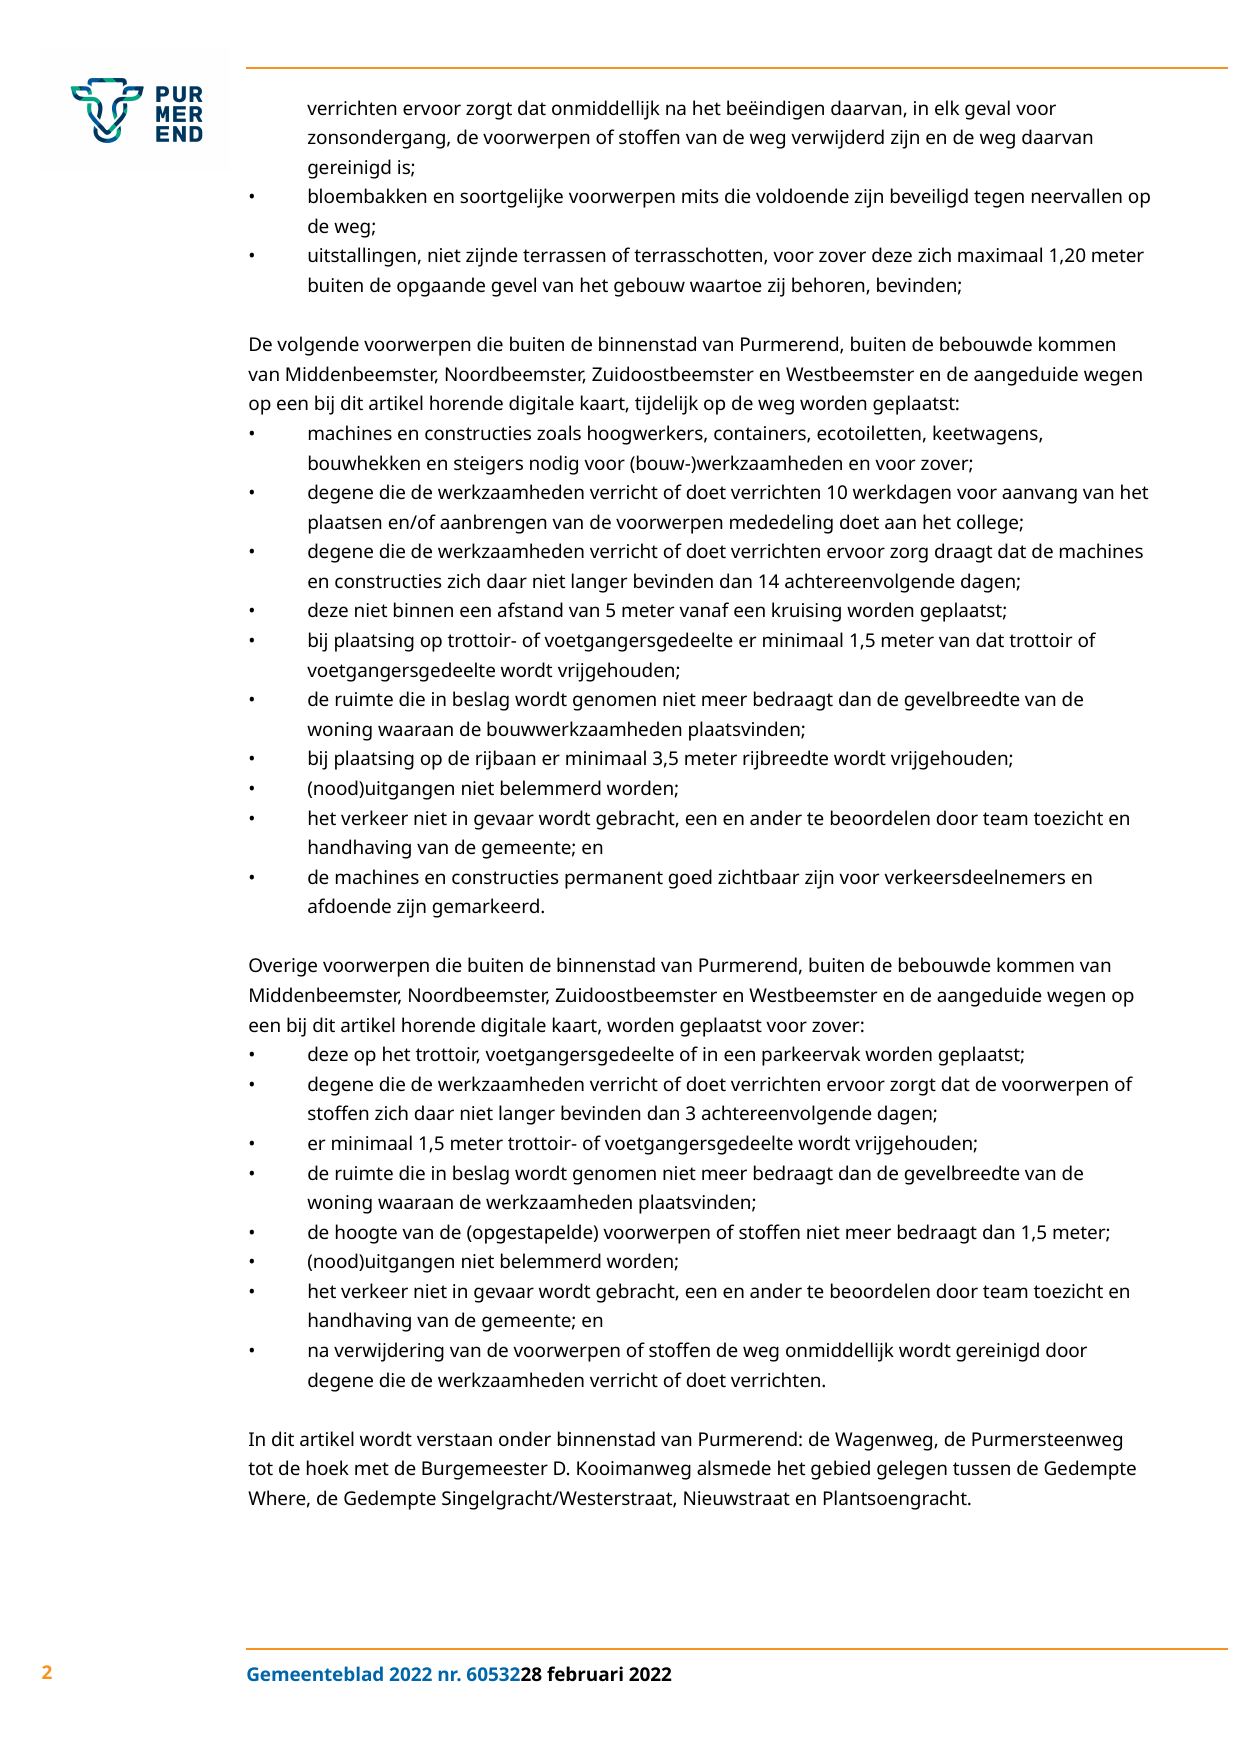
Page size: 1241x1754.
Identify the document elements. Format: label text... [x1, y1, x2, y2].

text De volgende voorwerpen die buiten de binnenstad van Purmerend, buiten de bebouwde kommen van Middenbeemster, Noordbeemster, Zuidoostbeemster en Westbeemster en de aangeduide wegen op een bij dit artikel horende digitale kaart, tijdelijk op de weg worden geplaatst: [248, 331, 1152, 416]
list er minimaal 1,5 meter trottoir- of voetgangersgedeelte wordt vrijgehouden; [248, 1130, 1152, 1156]
list degene die de werkzaamheden verricht of doet verrichten ervoor zorgt dat de voorwerpen of stoffen zich daar niet langer bevinden dan 3 achtereenvolgende dagen; [248, 1071, 1152, 1126]
list bloembakken en soortgelijke voorwerpen mits die voldoende zijn beveiligd tegen neervallen op de weg; [248, 183, 1152, 239]
list bij plaatsing op de rijbaan er minimaal 3,5 meter rijbreedte wordt vrijgehouden; [248, 746, 1152, 771]
list de machines en constructies permanent goed zichtbaar zijn voor verkeersdeelnemers en afdoende zijn gemarkeerd. [248, 864, 1152, 919]
list de hoogte van de (opgestapelde) voorwerpen of stoffen niet meer bedraagt dan 1,5 meter; [248, 1219, 1152, 1245]
list de ruimte die in beslag wordt genomen niet meer bedraagt dan de gevelbreedte van de woning waaraan de bouwwerkzaamheden plaatsvinden; [248, 686, 1152, 742]
list (nood)uitgangen niet belemmerd worden; [248, 775, 1152, 801]
list degene die de werkzaamheden verricht of doet verrichten ervoor zorg draagt dat de machines en constructies zich daar niet langer bevinden dan 14 achtereenvolgende dagen; [248, 538, 1152, 594]
picture [41, 47, 231, 172]
list deze niet binnen een afstand van 5 meter vanaf een kruising worden geplaatst; [248, 598, 1152, 623]
list verrichten ervoor zorgt dat onmiddellijk na het beëindigen daarvan, in elk geval voor zonsondergang, de voorwerpen of stoffen van de weg verwijderd zijn en de weg daarvan gereinigd is; [248, 95, 1152, 180]
list machines en constructies zoals hoogwerkers, containers, ecotoiletten, keetwagens, bouwhekken en steigers nodig voor (bouw-)werkzaamheden en voor zover; [248, 420, 1152, 476]
text In dit artikel wordt verstaan onder binnenstad van Purmerend: de Wagenweg, de Purmersteenweg tot de hoek met de Burgemeester D. Kooimanweg alsmede het gebied gelegen tussen de Gedempte Where, de Gedempte Singelgracht/Westerstraat, Nieuwstraat en Plantsoengracht. [248, 1426, 1152, 1511]
list deze op het trottoir, voetgangersgedeelte of in een parkeervak worden geplaatst; [248, 1041, 1152, 1067]
list (nood)uitgangen niet belemmerd worden; [248, 1248, 1152, 1274]
list de ruimte die in beslag wordt genomen niet meer bedraagt dan de gevelbreedte van de woning waaraan de werkzaamheden plaatsvinden; [248, 1160, 1152, 1215]
text Overige voorwerpen die buiten de binnenstad van Purmerend, buiten de bebouwde kommen van Middenbeemster, Noordbeemster, Zuidoostbeemster en Westbeemster en de aangeduide wegen op een bij dit artikel horende digitale kaart, worden geplaatst voor zover: [248, 953, 1152, 1038]
list degene die de werkzaamheden verricht of doet verrichten 10 werkdagen voor aanvang van het plaatsen en/of aanbrengen van de voorwerpen mededeling doet aan het college; [248, 479, 1152, 535]
list het verkeer niet in gevaar wordt gebracht, een en ander te beoordelen door team toezicht en handhaving van de gemeente; en [248, 805, 1152, 860]
list het verkeer niet in gevaar wordt gebracht, een en ander te beoordelen door team toezicht en handhaving van de gemeente; en [248, 1278, 1152, 1333]
list na verwijdering van de voorwerpen of stoffen de weg onmiddellijk wordt gereinigd door degene die de werkzaamheden verricht of doet verrichten. [248, 1337, 1152, 1393]
list bij plaatsing op trottoir- of voetgangersgedeelte er minimaal 1,5 meter van dat trottoir of voetgangersgedeelte wordt vrijgehouden; [248, 627, 1152, 683]
list uitstallingen, niet zijnde terrassen of terrasschotten, voor zover deze zich maximaal 1,20 meter buiten de opgaande gevel van het gebouw waartoe zij behoren, bevinden; [248, 243, 1152, 298]
